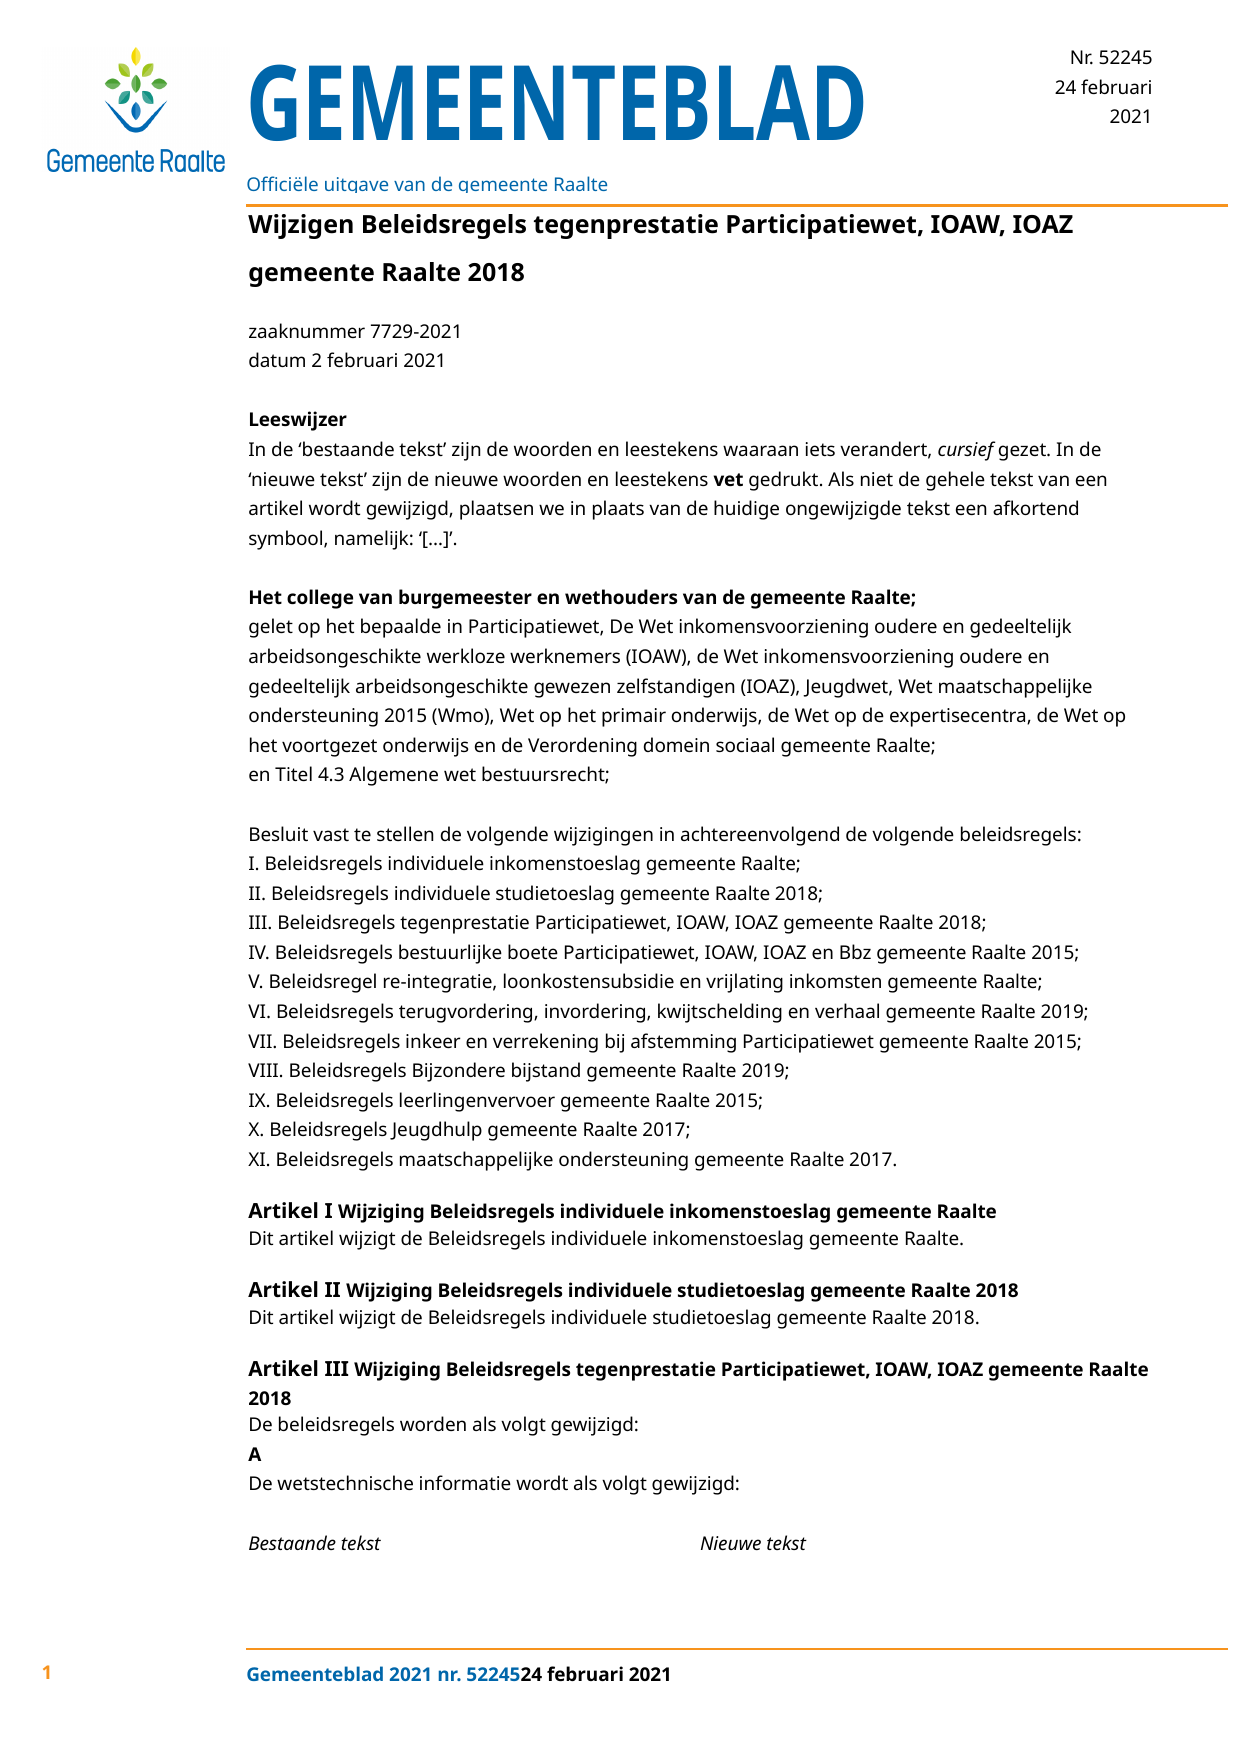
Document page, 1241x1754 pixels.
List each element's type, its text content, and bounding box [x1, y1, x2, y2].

text Het college van burgemeester en wethouders van de gemeente Raalte; [248, 584, 1152, 610]
text Artikel I Wijziging Beleidsregels individuele inkomenstoeslag gemeente Raalte [248, 1197, 1152, 1225]
table_header Bestaande tekst [248, 1530, 700, 1555]
text IV. Beleidsregels bestuurlijke boete Participatiewet, IOAW, IOAZ en Bbz gemeente Raalte 2015; [248, 939, 1152, 965]
text III. Beleidsregels tegenprestatie Participatiewet, IOAW, IOAZ gemeente Raalte 2018; [248, 909, 1152, 935]
text zaaknummer 7729-2021 [248, 318, 1152, 344]
text Artikel III Wijziging Beleidsregels tegenprestatie Participatiewet, IOAW, IOAZ gemeente Raalte 2018 [248, 1354, 1152, 1411]
text VIII. Beleidsregels Bijzondere bijstand gemeente Raalte 2019; [248, 1057, 1152, 1083]
text V. Beleidsregel re-integratie, loonkostensubsidie en vrijlating inkomsten gemeente Raalte; [248, 969, 1152, 994]
text datum 2 februari 2021 [248, 347, 1152, 373]
text II. Beleidsregels individuele studietoeslag gemeente Raalte 2018; [248, 880, 1152, 906]
text Artikel II Wijziging Beleidsregels individuele studietoeslag gemeente Raalte 2018 [248, 1276, 1152, 1304]
text Dit artikel wijzigt de Beleidsregels individuele studietoeslag gemeente Raalte 2018. [248, 1304, 1152, 1330]
text X. Beleidsregels Jeugdhulp gemeente Raalte 2017; [248, 1117, 1152, 1142]
picture [41, 47, 231, 172]
text Leeswijzer [248, 407, 1152, 432]
text De wetstechnische informatie wordt als volgt gewijzigd: [248, 1470, 1152, 1496]
text I. Beleidsregels individuele inkomenstoeslag gemeente Raalte; [248, 850, 1152, 876]
text A [248, 1441, 1152, 1467]
text Besluit vast te stellen de volgende wijzigingen in achtereenvolgend de volgende beleidsregels: [248, 821, 1152, 847]
text In de ‘bestaande tekst’ zijn de woorden en leestekens waaraan iets verandert, cursief gezet. In de ‘nieuwe tekst’ zijn de nieuwe woorden en leestekens vet gedrukt. Als niet de gehele tekst van een artikel wordt gewijzigd, plaatsen we in plaats van de huidige ongewijzigde tekst een afkortend symbool, namelijk: ‘[…]’. [248, 436, 1152, 551]
text en Titel 4.3 Algemene wet bestuursrecht; [248, 762, 1152, 787]
text Dit artikel wijzigt de Beleidsregels individuele inkomenstoeslag gemeente Raalte. [248, 1225, 1152, 1251]
text IX. Beleidsregels leerlingenvervoer gemeente Raalte 2015; [248, 1087, 1152, 1113]
text De beleidsregels worden als volgt gewijzigd: [248, 1411, 1152, 1437]
text XI. Beleidsregels maatschappelijke ondersteuning gemeente Raalte 2017. [248, 1146, 1152, 1172]
text VI. Beleidsregels terugvordering, invordering, kwijtschelding en verhaal gemeente Raalte 2019; [248, 998, 1152, 1024]
text gelet op het bepaalde in Participatiewet, De Wet inkomensvoorziening oudere en gedeeltelijk arbeidsongeschikte werkloze werknemers (IOAW), de Wet inkomensvoorziening oudere en gedeeltelijk arbeidsongeschikte gewezen zelfstandigen (IOAZ), Jeugdwet, Wet maatschappelijke ondersteuning 2015 (Wmo), Wet op het primair onderwijs, de Wet op de expertisecentra, de Wet op het voortgezet onderwijs en de Verordening domein sociaal gemeente Raalte; [248, 614, 1152, 758]
table_header Nieuwe tekst [700, 1530, 1152, 1555]
text VII. Beleidsregels inkeer en verrekening bij afstemming Participatiewet gemeente Raalte 2015; [248, 1028, 1152, 1054]
text Wijzigen Beleidsregels tegenprestatie Participatiewet, IOAW, IOAZ gemeente Raalte 2018 [248, 207, 1152, 288]
